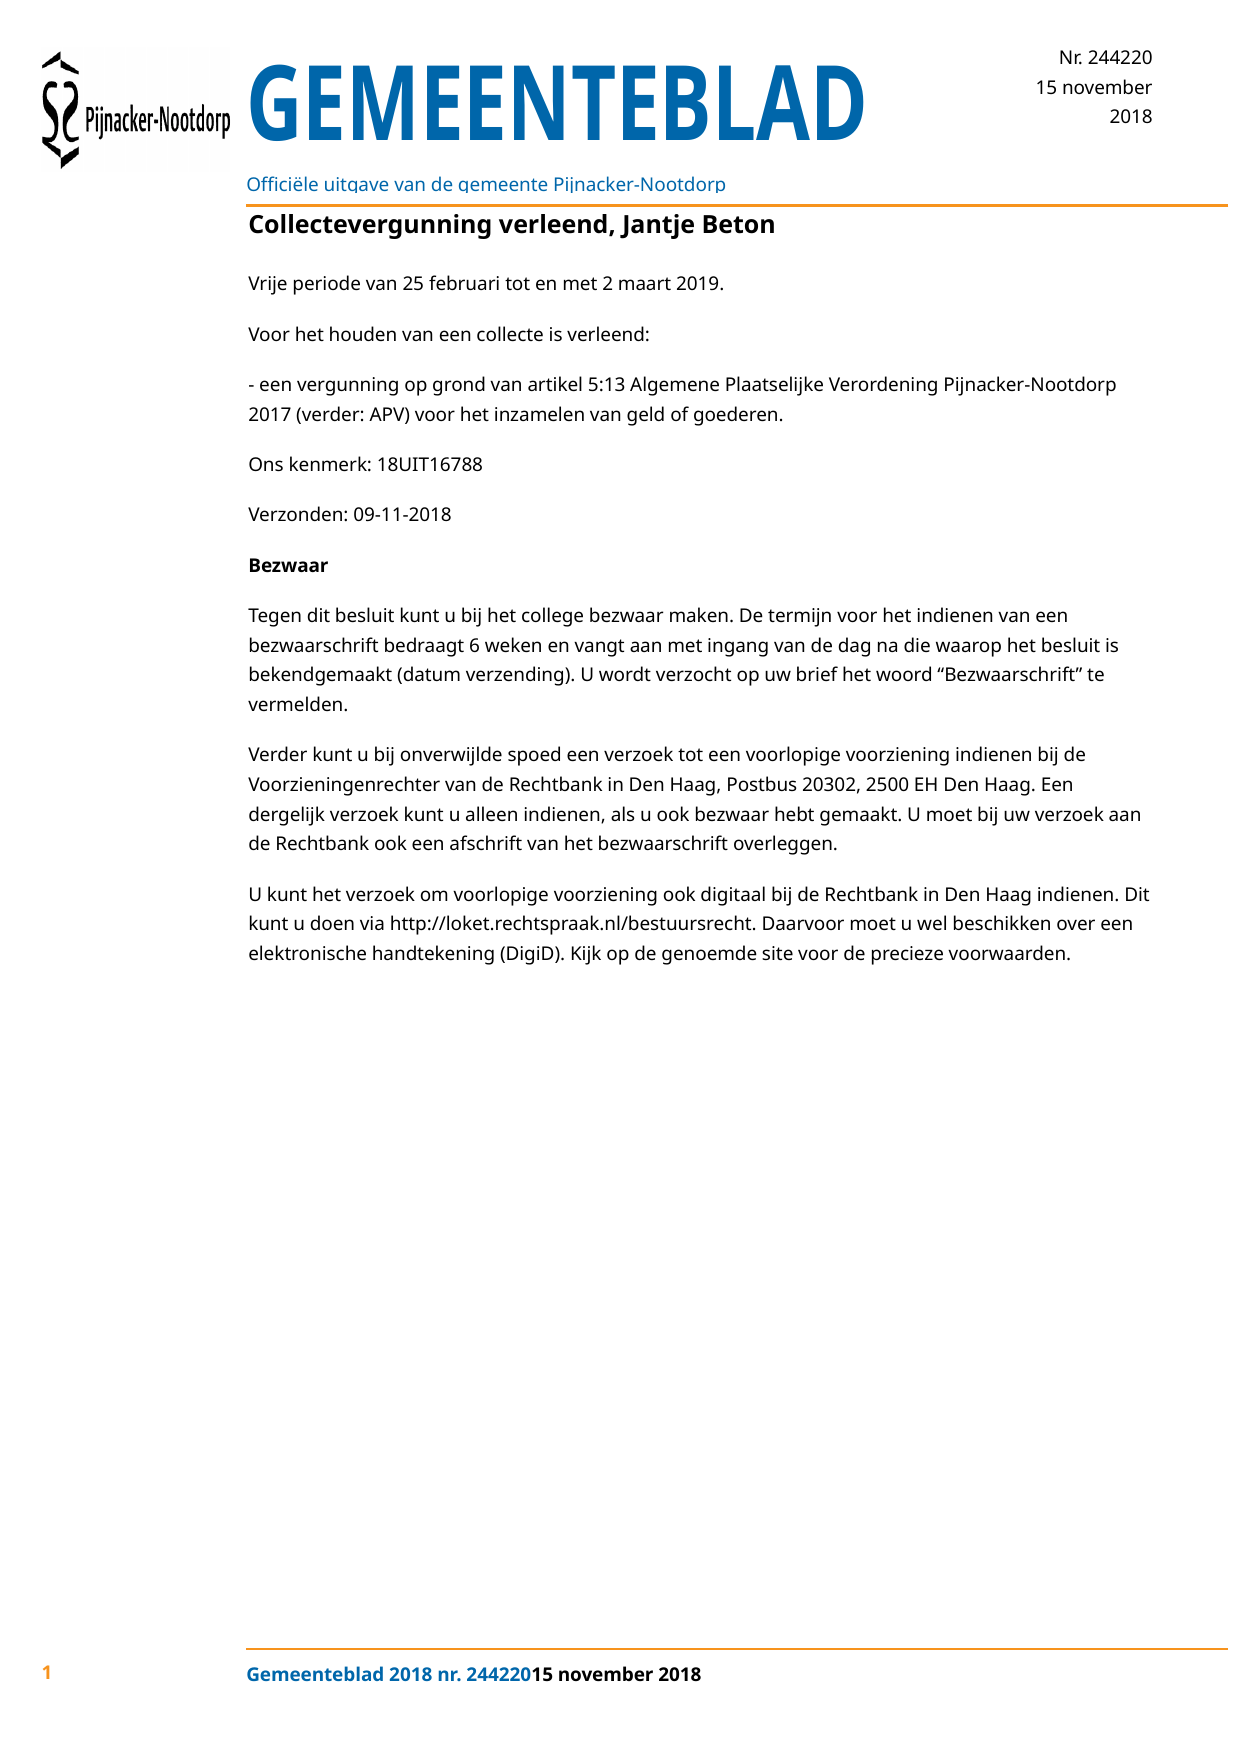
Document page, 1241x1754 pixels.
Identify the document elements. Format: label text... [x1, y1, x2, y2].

text Verzonden: 09-11-2018 [248, 502, 1152, 527]
text - een vergunning op grond van artikel 5:13 Algemene Plaatselijke Verordening Pijnacker-Nootdorp 2017 (verder: APV) voor het inzamelen van geld of goederen. [248, 371, 1152, 426]
picture [41, 47, 231, 172]
text U kunt het verzoek om voorlopige voorziening ook digitaal bij de Rechtbank in Den Haag indienen. Dit kunt u doen via http://loket.rechtspraak.nl/bestuursrecht. Daarvoor moet u wel beschikken over een elektronische handtekening (DigiD). Kijk op de genoemde site voor de precieze voorwaarden. [248, 881, 1152, 966]
text Tegen dit besluit kunt u bij het college bezwaar maken. De termijn voor het indienen van een bezwaarschrift bedraagt 6 weken en vangt aan met ingang van de dag na die waarop het besluit is bekendgemaakt (datum verzending). U wordt verzocht op uw brief het woord “Bezwaarschrift” te vermelden. [248, 602, 1152, 717]
text Voor het houden van een collecte is verleend: [248, 321, 1152, 346]
text Vrije periode van 25 februari tot en met 2 maart 2019. [248, 270, 1152, 296]
text Collectevergunning verleend, Jantje Beton [248, 207, 1152, 241]
text Ons kenmerk: 18UIT16788 [248, 451, 1152, 477]
text Bezwaar [248, 552, 1152, 578]
text Verder kunt u bij onverwijlde spoed een verzoek tot een voorlopige voorziening indienen bij de Voorzieningenrechter van de Rechtbank in Den Haag, Postbus 20302, 2500 EH Den Haag. Een dergelijk verzoek kunt u alleen indienen, als u ook bezwaar hebt gemaakt. U moet bij uw verzoek aan de Rechtbank ook een afschrift van het bezwaarschrift overleggen. [248, 742, 1152, 856]
